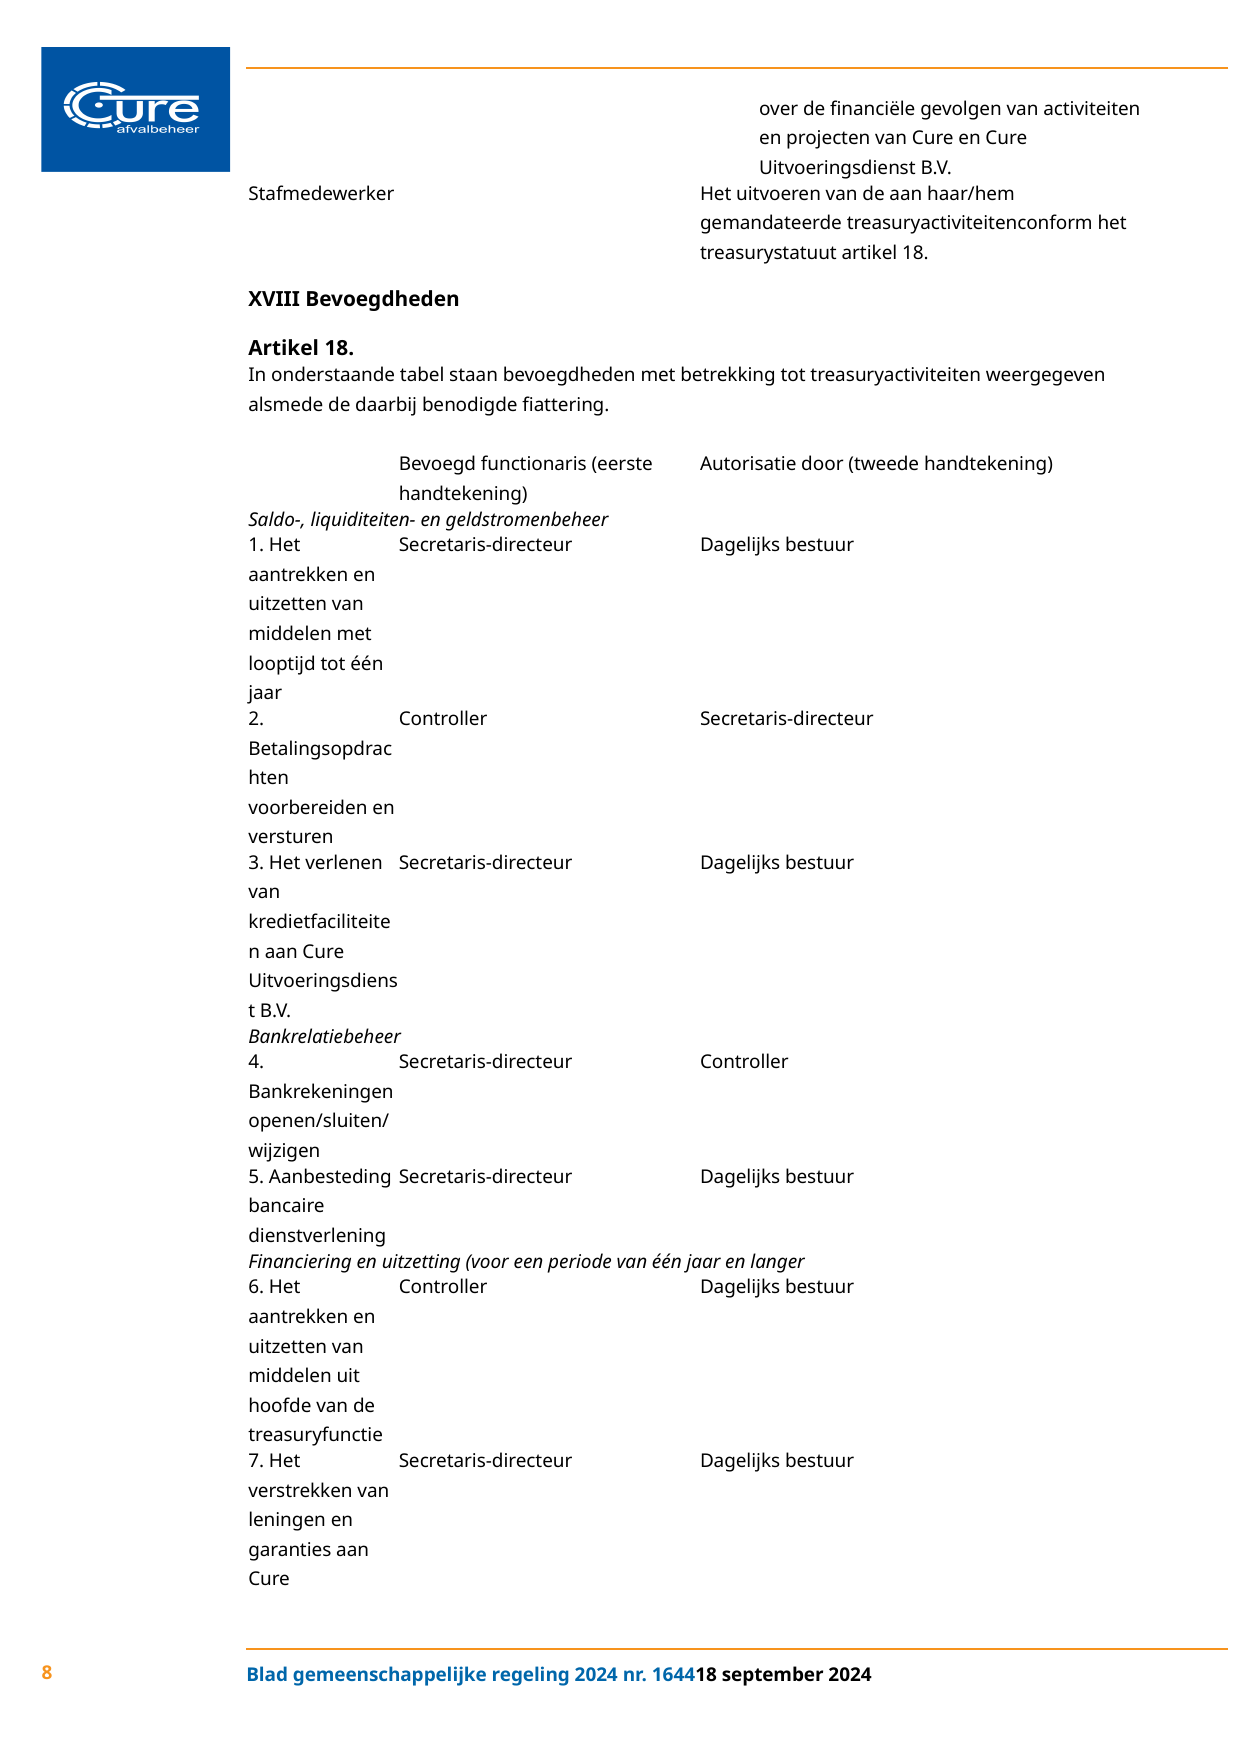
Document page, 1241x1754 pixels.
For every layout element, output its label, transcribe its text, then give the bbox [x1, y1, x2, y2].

table_cell 1. Het aantrekken en uitzetten van middelen met looptijd tot één jaar [248, 531, 398, 705]
table_header Bevoegd functionaris (eerste handtekening) [399, 450, 700, 506]
table_header [248, 450, 398, 506]
table_cell over de financiële gevolgen van activiteiten en projecten van Cure en Cure Uitvoeringsdienst B.V. [700, 95, 1152, 180]
text In onderstaande tabel staan bevoegdheden met betrekking tot treasuryactiviteiten weergegeven alsmede de daarbij benodigde fiattering. [248, 362, 1152, 417]
table_cell Secretaris-directeur [700, 705, 1152, 849]
table_header Autorisatie door (tweede handtekening) [700, 450, 1152, 506]
text Artikel 18. [248, 333, 1152, 362]
table_cell Secretaris-directeur [399, 1447, 700, 1591]
table_cell Dagelijks bestuur [700, 1447, 1152, 1591]
table_cell Financiering en uitzetting (voor een periode van één jaar en langer [248, 1248, 1152, 1274]
table_cell Bankrelatiebeheer [248, 1023, 700, 1048]
table_cell 4. Bankrekeningen openen/sluiten/wijzigen [248, 1049, 398, 1163]
table_cell [248, 95, 700, 180]
table_cell Controller [399, 1274, 700, 1447]
table_cell Dagelijks bestuur [700, 1274, 1152, 1447]
table_cell 3. Het verlenen van kredietfaciliteiten aan Cure Uitvoeringsdienst B.V. [248, 849, 398, 1023]
table_cell Saldo-, liquiditeiten- en geldstromenbeheer [248, 506, 700, 531]
table_cell 6. Het aantrekken en uitzetten van middelen uit hoofde van de treasuryfunctie [248, 1274, 398, 1447]
table_cell Het uitvoeren van de aan haar/hem gemandateerde treasuryactiviteitenconform het treasurystatuut artikel 18. [700, 180, 1152, 264]
table_cell Controller [700, 1049, 1152, 1163]
table_cell Dagelijks bestuur [700, 1163, 1152, 1248]
picture [41, 47, 231, 172]
text XVIII Bevoegdheden [248, 284, 1152, 312]
table_cell Controller [399, 705, 700, 849]
table_cell 7. Het verstrekken van leningen en garanties aan Cure [248, 1447, 398, 1591]
table_cell Secretaris-directeur [399, 1049, 700, 1163]
table_cell Dagelijks bestuur [700, 531, 1152, 705]
table_cell Secretaris-directeur [399, 531, 700, 705]
table_cell [700, 506, 1152, 531]
table_cell Dagelijks bestuur [700, 849, 1152, 1023]
table_cell Secretaris-directeur [399, 1163, 700, 1248]
table_cell Secretaris-directeur [399, 849, 700, 1023]
table_cell 5. Aanbesteding bancaire dienstverlening [248, 1163, 398, 1248]
table_cell 2. Betalingsopdrachten voorbereiden en versturen [248, 705, 398, 849]
table_cell [700, 1023, 1152, 1048]
table_cell Stafmedewerker [248, 180, 700, 264]
